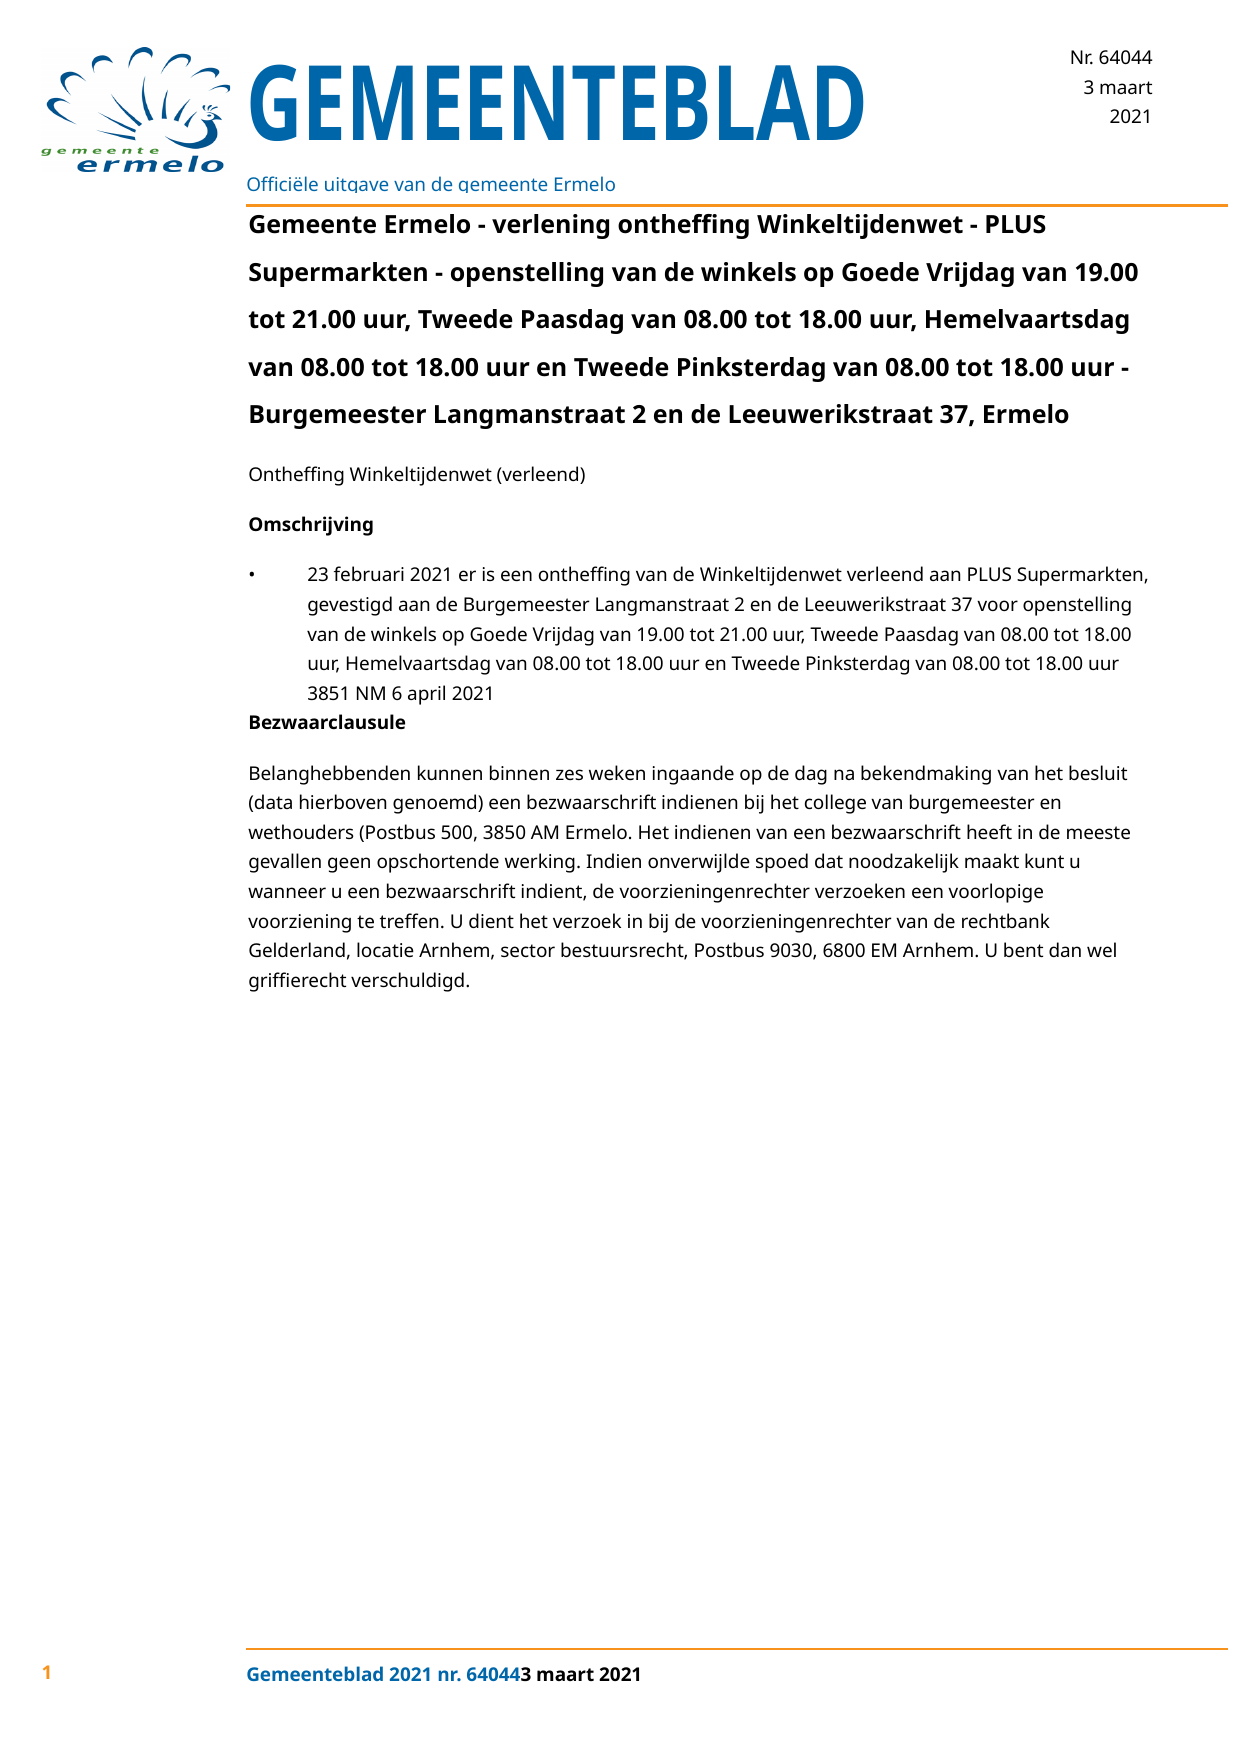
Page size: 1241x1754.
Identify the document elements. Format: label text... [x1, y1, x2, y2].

text Gemeente Ermelo - verlening ontheffing Winkeltijdenwet - PLUS Supermarkten - openstelling van de winkels op Goede Vrijdag van 19.00 tot 21.00 uur, Tweede Paasdag van 08.00 tot 18.00 uur, Hemelvaartsdag van 08.00 tot 18.00 uur en Tweede Pinksterdag van 08.00 tot 18.00 uur - Burgemeester Langmanstraat 2 en de Leeuwerikstraat 37, Ermelo [248, 207, 1152, 431]
text Bezwaarclausule [248, 709, 1152, 735]
text Ontheffing Winkeltijdenwet (verleend) [248, 461, 1152, 486]
text Belanghebbenden kunnen binnen zes weken ingaande op de dag na bekendmaking van het besluit (data hierboven genoemd) een bezwaarschrift indienen bij het college van burgemeester en wethouders (Postbus 500, 3850 AM Ermelo. Het indienen van een bezwaarschrift heeft in de meeste gevallen geen opschortende werking. Indien onverwijlde spoed dat noodzakelijk maakt kunt u wanneer u een bezwaarschrift indient, de voorzieningenrechter verzoeken een voorlopige voorziening te treffen. U dient het verzoek in bij de voorzieningenrechter van de rechtbank Gelderland, locatie Arnhem, sector bestuursrecht, Postbus 9030, 6800 EM Arnhem. U bent dan wel griffierecht verschuldigd. [248, 760, 1152, 993]
list 23 februari 2021 er is een ontheffing van de Winkeltijdenwet verleend aan PLUS Supermarkten, gevestigd aan de Burgemeester Langmanstraat 2 en de Leeuwerikstraat 37 voor openstelling van de winkels op Goede Vrijdag van 19.00 tot 21.00 uur, Tweede Paasdag van 08.00 tot 18.00 uur, Hemelvaartsdag van 08.00 tot 18.00 uur en Tweede Pinksterdag van 08.00 tot 18.00 uur 3851 NM 6 april 2021 [248, 562, 1152, 706]
text Omschrijving [248, 511, 1152, 537]
picture [41, 47, 231, 172]
